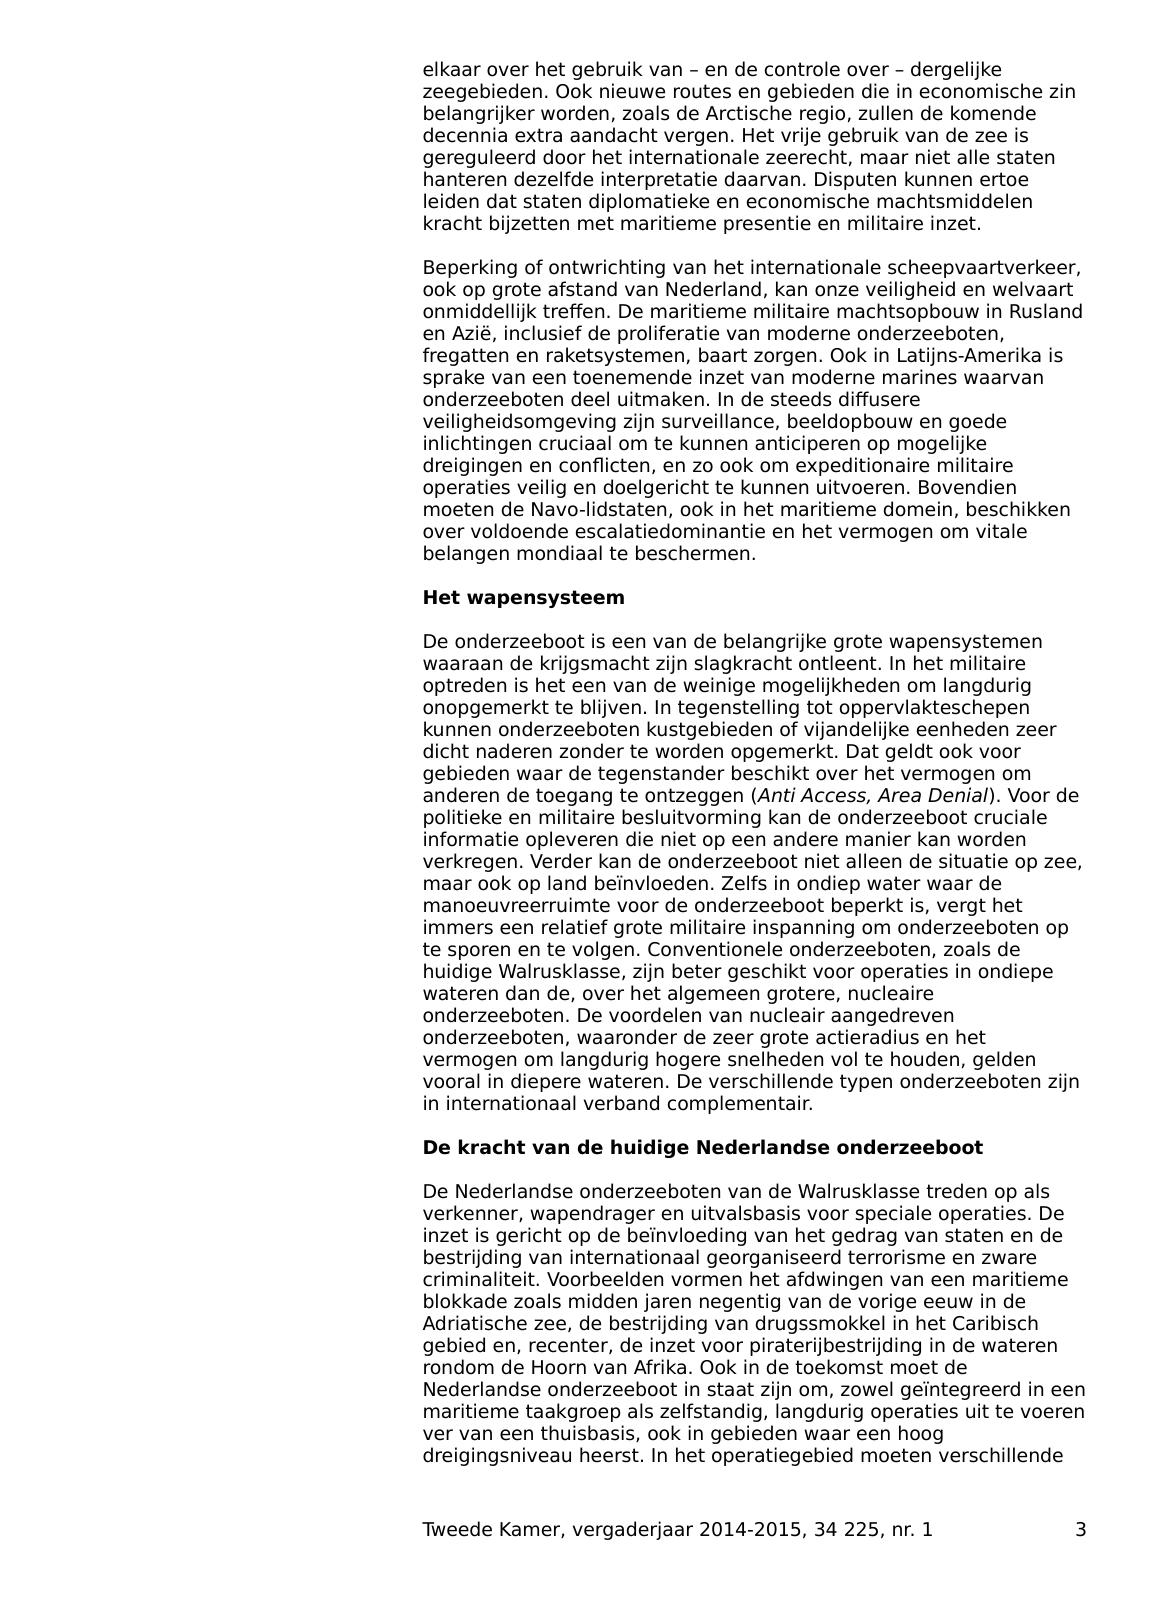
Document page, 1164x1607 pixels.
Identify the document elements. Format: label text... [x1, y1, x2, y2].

text elkaar over het gebruik van – en de controle over – dergelijke zeegebieden. Ook nieuwe routes en gebieden die in economische zin belangrijker worden, zoals de Arctische regio, zullen de komende decennia extra aandacht vergen. Het vrije gebruik van de zee is gereguleerd door het internationale zeerecht, maar niet alle staten hanteren dezelfde interpretatie daarvan. Disputen kunnen ertoe leiden dat staten diplomatieke en economische machtsmiddelen kracht bijzetten met maritieme presentie en militaire inzet. [422, 59, 1087, 235]
subtitle Het wapensysteem [422, 587, 1087, 609]
text Beperking of ontwrichting van het internationale scheepvaartverkeer, ook op grote afstand van Nederland, kan onze veiligheid en welvaart onmiddellijk treffen. De maritieme militaire machtsopbouw in Rusland en Azië, inclusief de proliferatie van moderne onderzeeboten, fregatten en raketsystemen, baart zorgen. Ook in Latijns-Amerika is sprake van een toenemende inzet van moderne marines waarvan onderzeeboten deel uitmaken. In de steeds diffusere veiligheidsomgeving zijn surveillance, beeldopbouw en goede inlichtingen cruciaal om te kunnen anticiperen op mogelijke dreigingen en conflicten, en zo ook om expeditionaire militaire operaties veilig en doelgericht te kunnen uitvoeren. Bovendien moeten de Navo-lidstaten, ook in het maritieme domein, beschikken over voldoende escalatiedominantie en het vermogen om vitale belangen mondiaal te beschermen. [422, 257, 1087, 565]
subtitle De kracht van de huidige Nederlandse onderzeeboot [422, 1137, 1087, 1159]
text De Nederlandse onderzeeboten van de Walrusklasse treden op als verkenner, wapendrager en uitvalsbasis voor speciale operaties. De inzet is gericht op de beïnvloeding van het gedrag van staten en de bestrijding van internationaal georganiseerd terrorisme en zware criminaliteit. Voorbeelden vormen het afdwingen van een maritieme blokkade zoals midden jaren negentig van de vorige eeuw in de Adriatische zee, de bestrijding van drugssmokkel in het Caribisch gebied en, recenter, de inzet voor piraterijbestrijding in de wateren rondom de Hoorn van Afrika. Ook in de toekomst moet de Nederlandse onderzeeboot in staat zijn om, zowel geïntegreerd in een maritieme taakgroep als zelfstandig, langdurig operaties uit te voeren ver van een thuisbasis, ook in gebieden waar een hoog dreigingsniveau heerst. In het operatiegebied moeten verschillende [422, 1181, 1087, 1467]
text De onderzeeboot is een van de belangrijke grote wapensystemen waaraan de krijgsmacht zijn slagkracht ontleent. In het militaire optreden is het een van de weinige mogelijkheden om langdurig onopgemerkt te blijven. In tegenstelling tot oppervlakteschepen kunnen onderzeeboten kustgebieden of vijandelijke eenheden zeer dicht naderen zonder te worden opgemerkt. Dat geldt ook voor gebieden waar de tegenstander beschikt over het vermogen om anderen de toegang te ontzeggen (Anti Access, Area Denial). Voor de politieke en militaire besluitvorming kan de onderzeeboot cruciale informatie opleveren die niet op een andere manier kan worden verkregen. Verder kan de onderzeeboot niet alleen de situatie op zee, maar ook op land beïnvloeden. Zelfs in ondiep water waar de manoeuvreerruimte voor de onderzeeboot beperkt is, vergt het immers een relatief grote militaire inspanning om onderzeeboten op te sporen en te volgen. Conventionele onderzeeboten, zoals de huidige Walrusklasse, zijn beter geschikt voor operaties in ondiepe wateren dan de, over het algemeen grotere, nucleaire onderzeeboten. De voordelen van nucleair aangedreven onderzeeboten, waaronder de zeer grote actieradius en het vermogen om langdurig hogere snelheden vol te houden, gelden vooral in diepere wateren. De verschillende typen onderzeeboten zijn in internationaal verband complementair. [422, 631, 1087, 1115]
